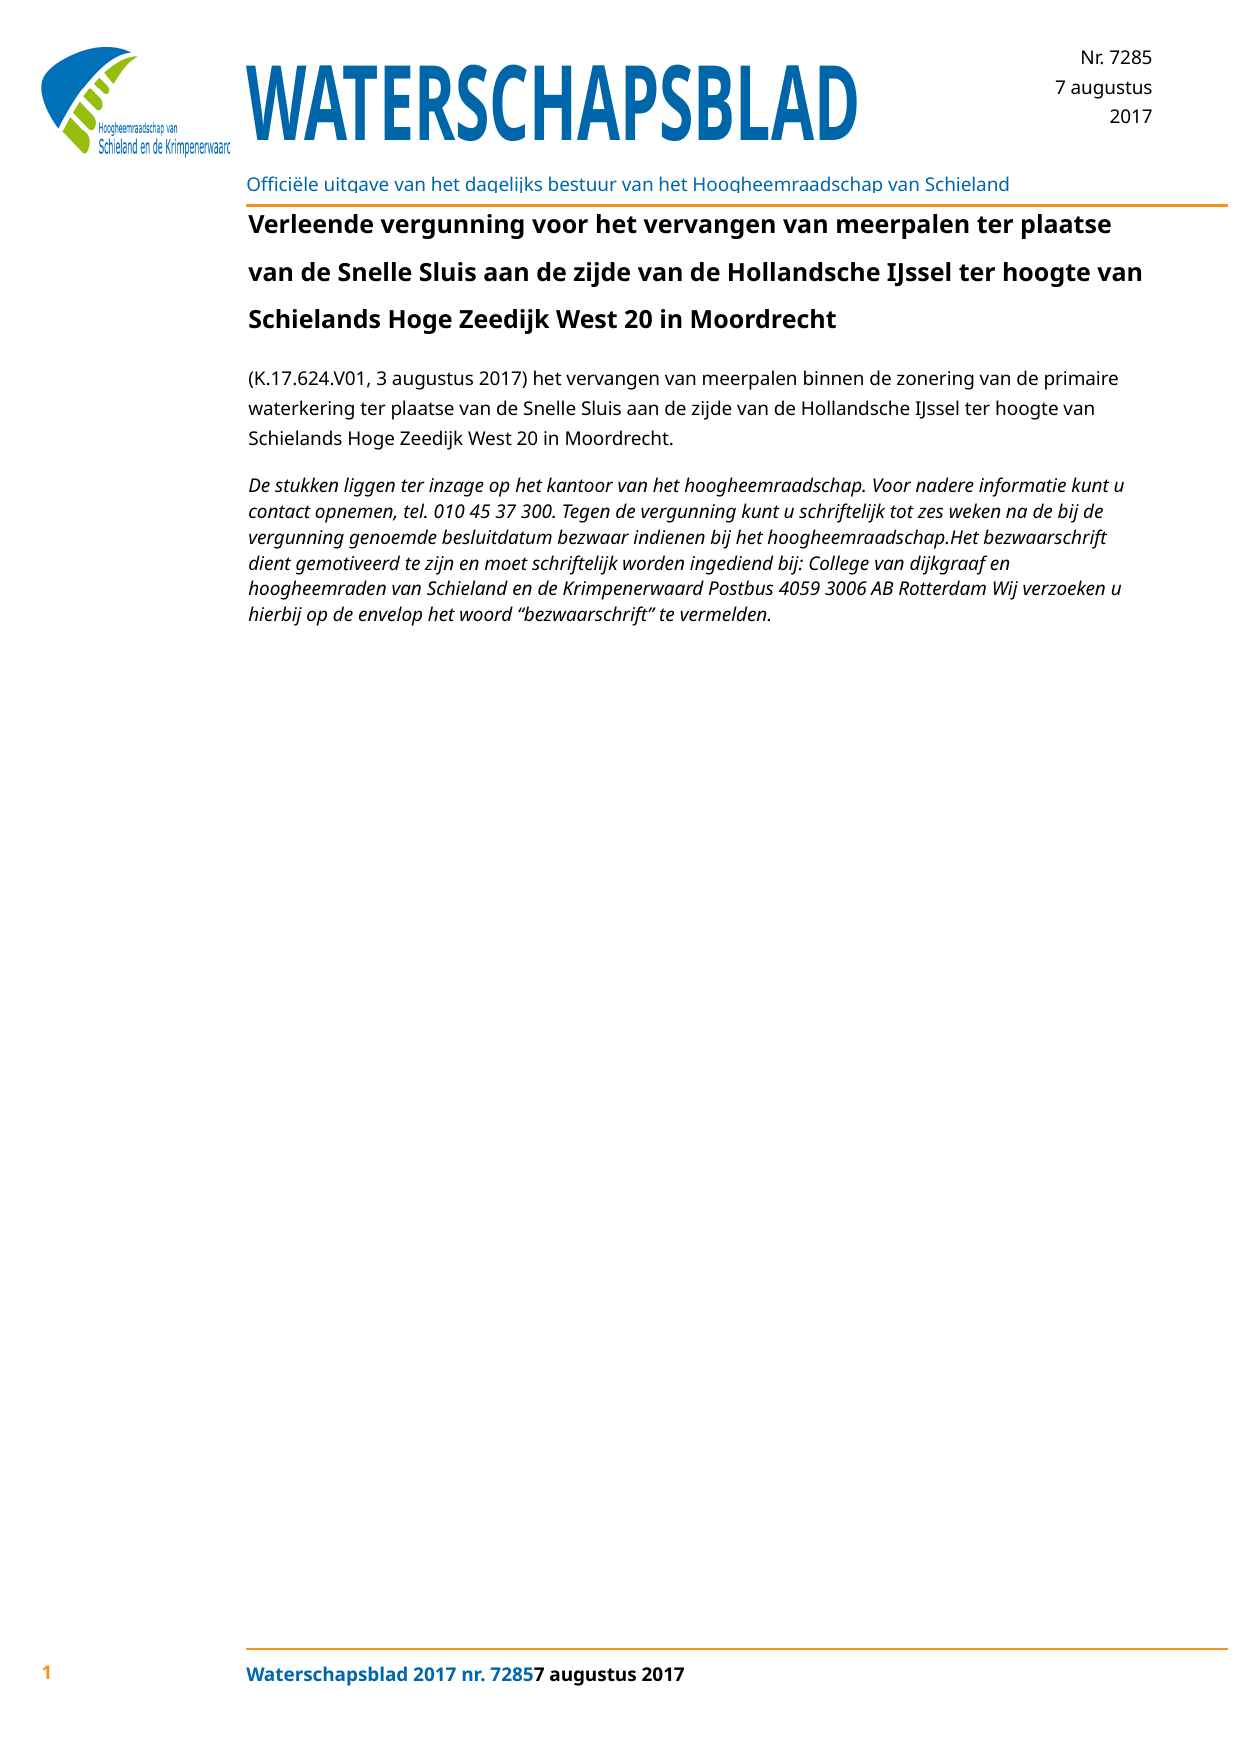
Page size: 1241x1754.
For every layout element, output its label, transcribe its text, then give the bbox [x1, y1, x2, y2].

text (K.17.624.V01, 3 augustus 2017) het vervangen van meerpalen binnen de zonering van de primaire waterkering ter plaatse van de Snelle Sluis aan de zijde van de Hollandsche IJssel ter hoogte van Schielands Hoge Zeedijk West 20 in Moordrecht. [248, 366, 1152, 450]
text Verleende vergunning voor het vervangen van meerpalen ter plaatse van de Snelle Sluis aan de zijde van de Hollandsche IJssel ter hoogte van Schielands Hoge Zeedijk West 20 in Moordrecht [248, 207, 1152, 336]
picture [41, 47, 231, 172]
text De stukken liggen ter inzage op het kantoor van het hoogheemraadschap. Voor nadere informatie kunt u contact opnemen, tel. 010 45 37 300. Tegen de vergunning kunt u schriftelijk tot zes weken na de bij de vergunning genoemde besluitdatum bezwaar indienen bij het hoogheemraadschap.Het bezwaarschrift dient gemotiveerd te zijn en moet schriftelijk worden ingediend bij: College van dijkgraaf en hoogheemraden van Schieland en de Krimpenerwaard Postbus 4059 3006 AB Rotterdam Wij verzoeken u hierbij op de envelop het woord “bezwaarschrift” te vermelden. [248, 472, 1152, 627]
